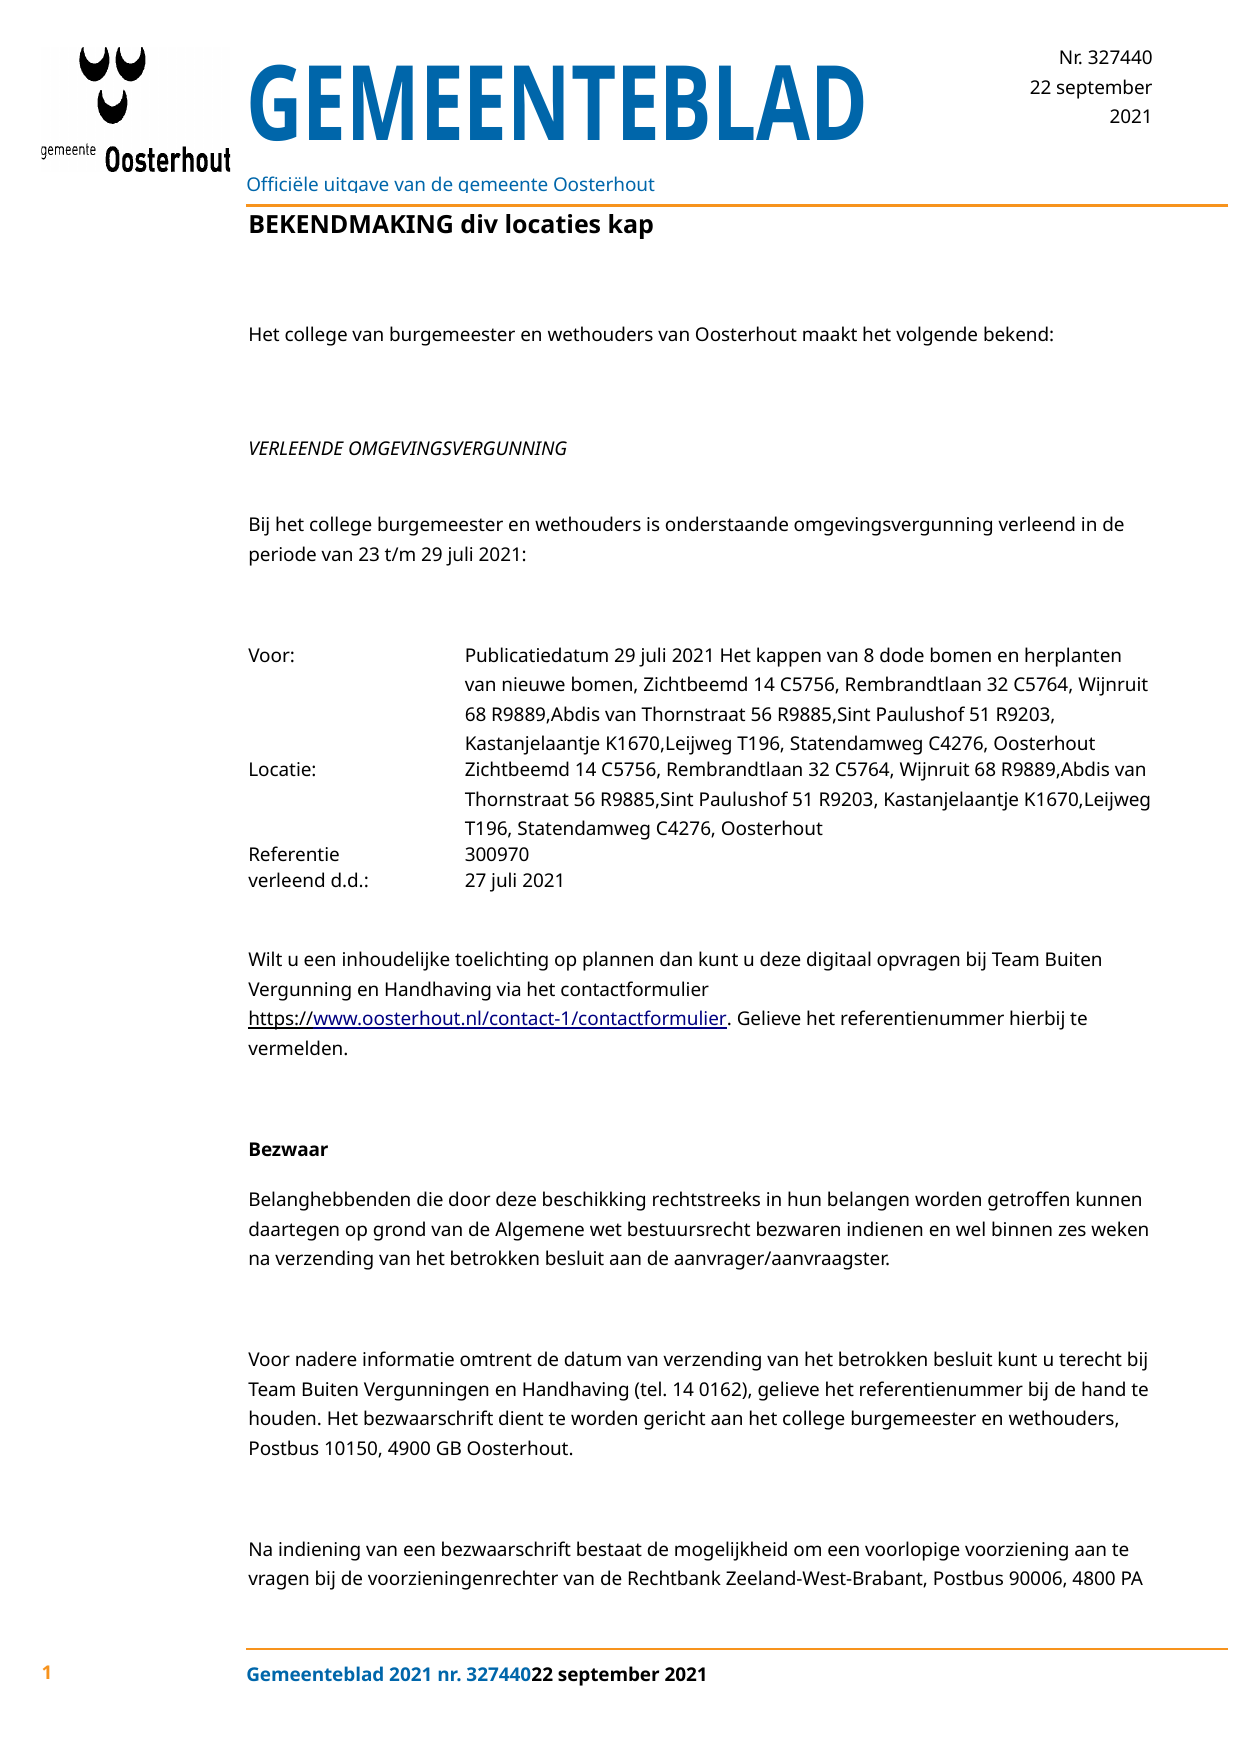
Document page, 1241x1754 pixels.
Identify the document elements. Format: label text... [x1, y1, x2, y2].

table_cell Locatie: [248, 756, 464, 841]
table_cell Referentie [248, 841, 464, 867]
text Bij het college burgemeester en wethouders is onderstaande omgevingsvergunning verleend in de periode van 23 t/m 29 juli 2021: [248, 511, 1152, 567]
text Belanghebbenden die door deze beschikking rechtstreeks in hun belangen worden getroffen kunnen daartegen op grond van de Algemene wet bestuursrecht bezwaren indienen en wel binnen zes weken na verzending van het betrokken besluit aan de aanvrager/aanvraagster. [248, 1186, 1152, 1271]
table_cell verleend d.d.: [248, 867, 464, 893]
picture [41, 47, 231, 172]
text Na indiening van een bezwaarschrift bestaat de mogelijkheid om een voorlopige voorziening aan te vragen bij de voorzieningenrechter van de Rechtbank Zeeland-West-Brabant, Postbus 90006, 4800 PA [248, 1536, 1152, 1591]
text VERLEENDE OMGEVINGSVERGUNNING [248, 435, 1152, 461]
table_cell 300970 [465, 841, 1152, 867]
text Voor nadere informatie omtrent de datum van verzending van het betrokken besluit kunt u terecht bij Team Buiten Vergunningen en Handhaving (tel. 14 0162), gelieve het referentienummer bij de hand te houden. Het bezwaarschrift dient te worden gericht aan het college burgemeester en wethouders, Postbus 10150, 4900 GB Oosterhout. [248, 1346, 1152, 1461]
text BEKENDMAKING div locaties kap [248, 207, 1152, 241]
text Wilt u een inhoudelijke toelichting op plannen dan kunt u deze digitaal opvragen bij Team Buiten Vergunning en Handhaving via het contactformulier https://www.oosterhout.nl/contact-1/contactformulier. Gelieve het referentienummer hierbij te vermelden. [248, 946, 1152, 1061]
table_cell 27 juli 2021 [465, 867, 1152, 893]
table_header Voor: [248, 642, 464, 756]
text Bezwaar [248, 1136, 1152, 1162]
text Het college van burgemeester en wethouders van Oosterhout maakt het volgende bekend: [248, 321, 1152, 346]
table_header Publicatiedatum 29 juli 2021 Het kappen van 8 dode bomen en herplanten van nieuwe bomen, Zichtbeemd 14 C5756, Rembrandtlaan 32 C5764, Wijnruit 68 R9889,Abdis van Thornstraat 56 R9885,Sint Paulushof 51 R9203, Kastanjelaantje K1670,Leijweg T196, Statendamweg C4276, Oosterhout [465, 642, 1152, 756]
table_cell Zichtbeemd 14 C5756, Rembrandtlaan 32 C5764, Wijnruit 68 R9889,Abdis van Thornstraat 56 R9885,Sint Paulushof 51 R9203, Kastanjelaantje K1670,Leijweg T196, Statendamweg C4276, Oosterhout [465, 756, 1152, 841]
